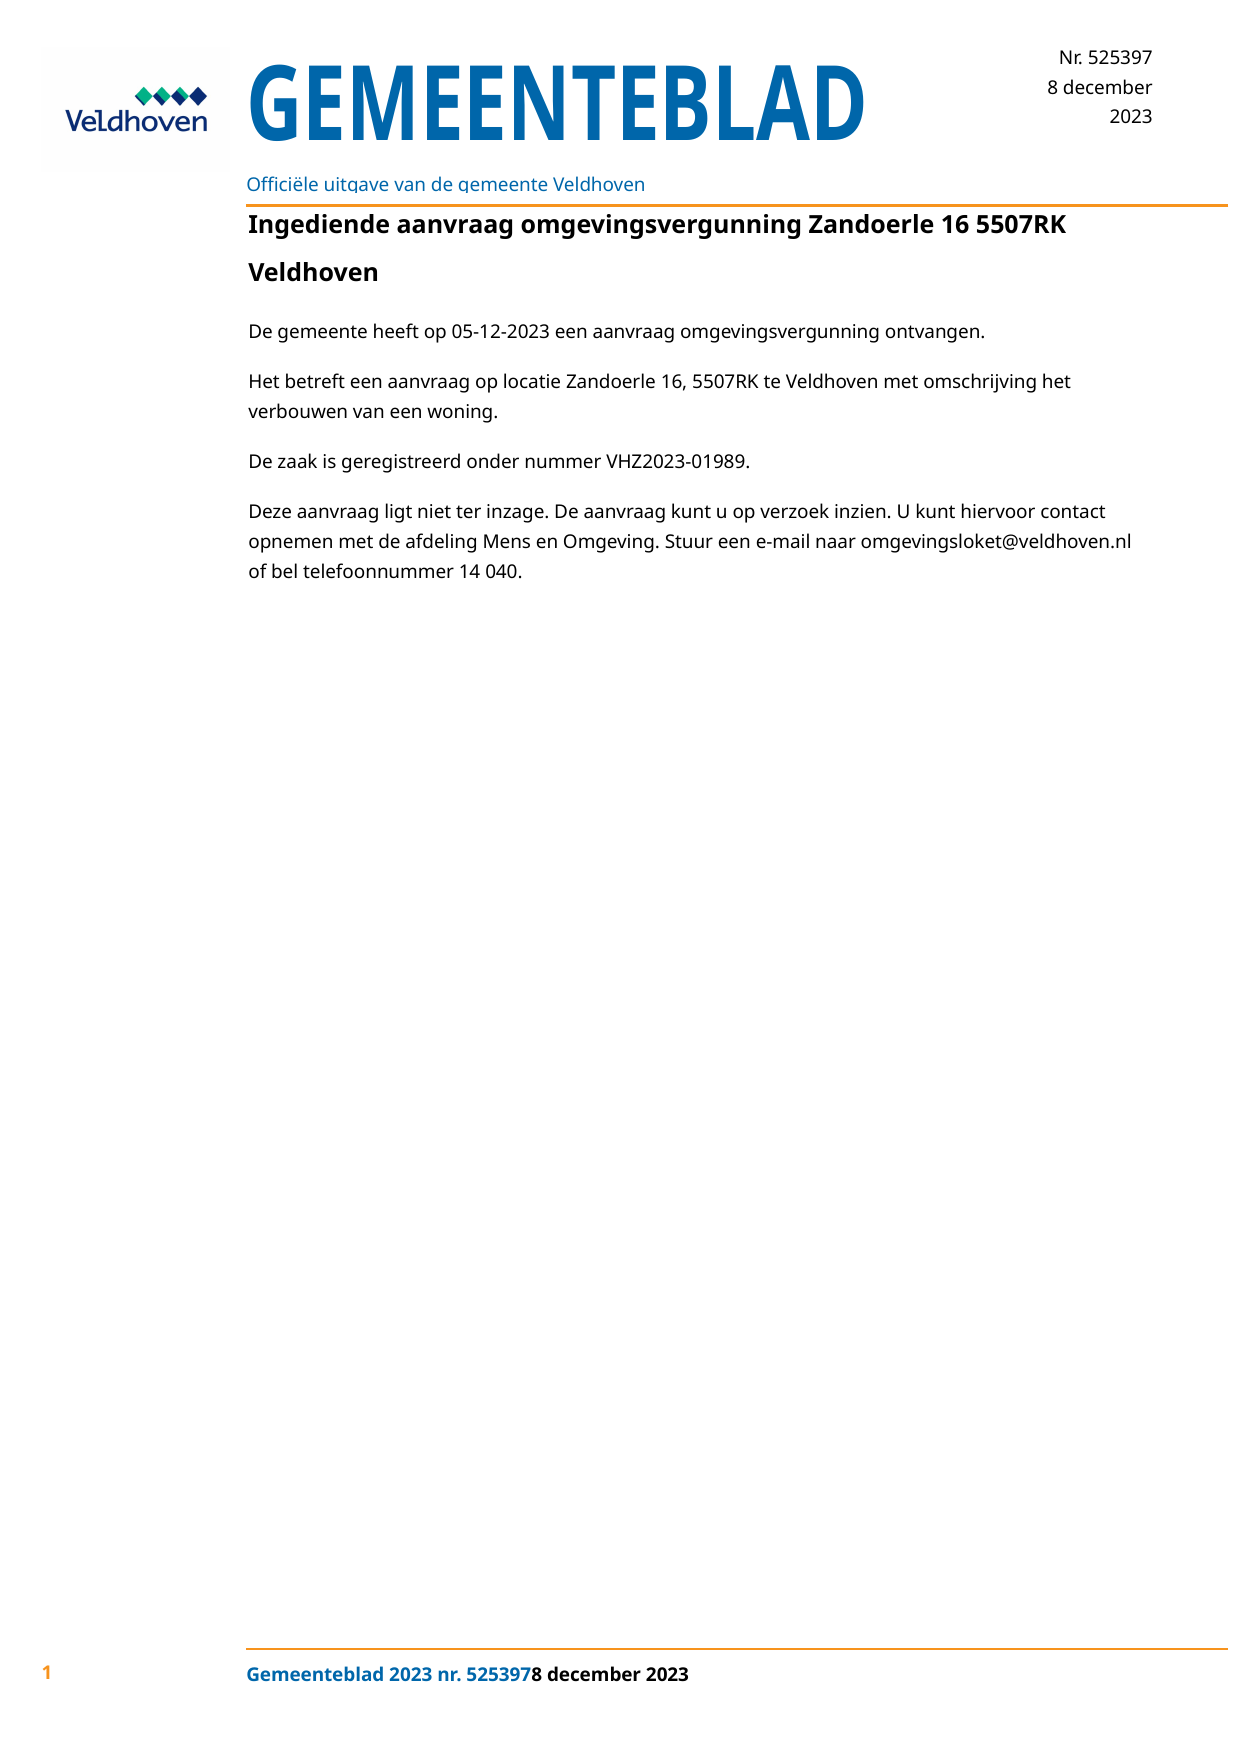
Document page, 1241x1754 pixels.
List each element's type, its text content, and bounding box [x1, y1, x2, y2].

text Het betreft een aanvraag op locatie Zandoerle 16, 5507RK te Veldhoven met omschrijving het verbouwen van een woning. [248, 368, 1152, 424]
text Ingediende aanvraag omgevingsvergunning Zandoerle 16 5507RK Veldhoven [248, 207, 1152, 288]
text De gemeente heeft op 05-12-2023 een aanvraag omgevingsvergunning ontvangen. [248, 318, 1152, 344]
text De zaak is geregistreerd onder nummer VHZ2023-01989. [248, 448, 1152, 474]
picture [41, 47, 231, 172]
text Deze aanvraag ligt niet ter inzage. De aanvraag kunt u op verzoek inzien. U kunt hiervoor contact opnemen met de afdeling Mens en Omgeving. Stuur een e-mail naar omgevingsloket@veldhoven.nl of bel telefoonnummer 14 040. [248, 499, 1152, 584]
